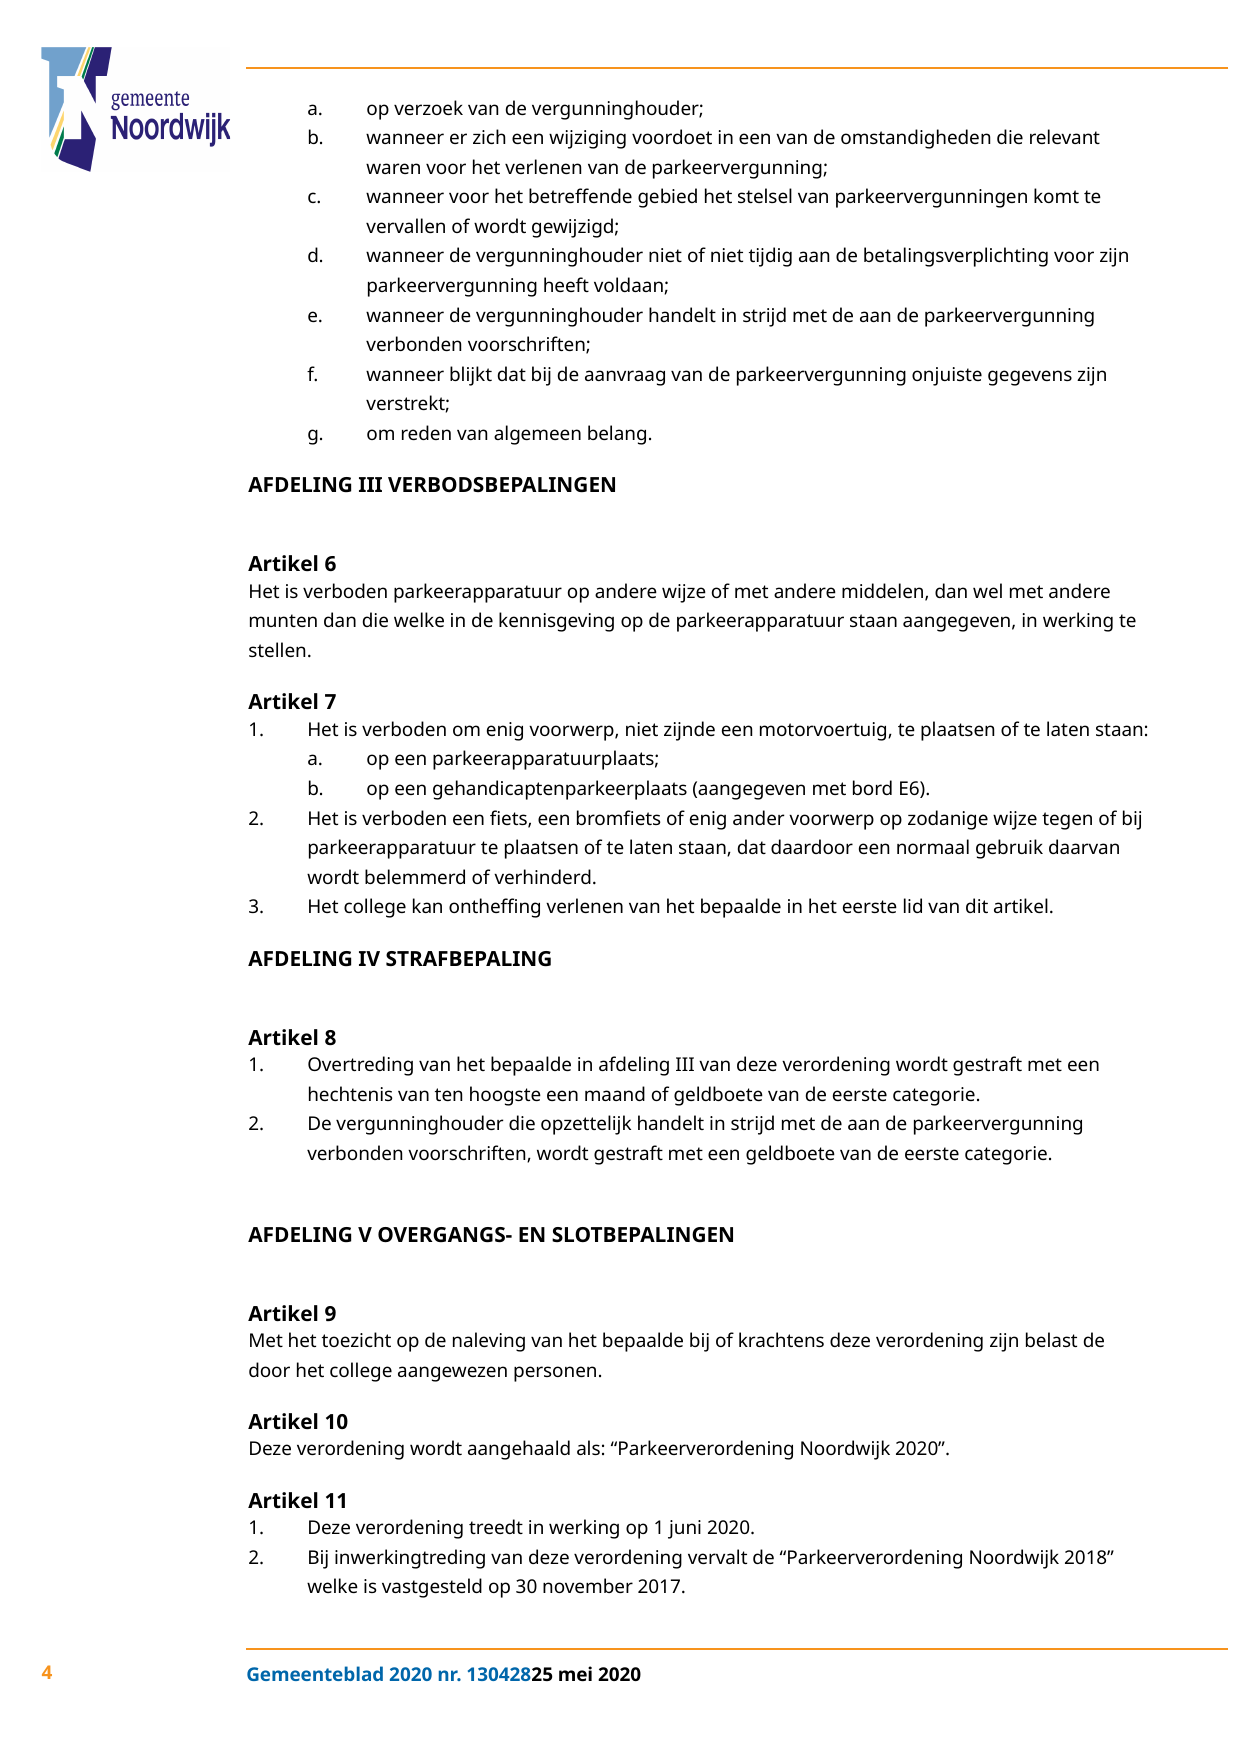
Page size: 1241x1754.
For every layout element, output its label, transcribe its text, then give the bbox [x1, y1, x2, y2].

list Het college kan ontheffing verlenen van het bepaalde in het eerste lid van dit artikel. [248, 893, 1152, 919]
text Artikel 8 [248, 1023, 1152, 1051]
list wanneer blijkt dat bij de aanvraag van de parkeervergunning onjuiste gegevens zijn verstrekt; [307, 361, 1152, 416]
text Het is verboden parkeerapparatuur op andere wijze of met andere middelen, dan wel met andere munten dan die welke in de kennisgeving op de parkeerapparatuur staan aangegeven, in werking te stellen. [248, 578, 1152, 663]
text AFDELING V OVERGANGS- EN SLOTBEPALINGEN [248, 1220, 1152, 1248]
text Artikel 11 [248, 1486, 1152, 1514]
text Artikel 6 [248, 549, 1152, 578]
list op verzoek van de vergunninghouder; [307, 95, 1152, 121]
text Artikel 10 [248, 1407, 1152, 1436]
picture [41, 47, 231, 172]
list wanneer voor het betreffende gebied het stelsel van parkeervergunningen komt te vervallen of wordt gewijzigd; [307, 183, 1152, 239]
list Overtreding van het bepaalde in afdeling III van deze verordening wordt gestraft met een hechtenis van ten hoogste een maand of geldboete van de eerste categorie. [248, 1051, 1152, 1106]
text AFDELING III VERBODSBEPALINGEN [248, 471, 1152, 499]
list op een parkeerapparatuurplaats; [307, 746, 1152, 771]
list Deze verordening treedt in werking op 1 juni 2020. [248, 1514, 1152, 1540]
text AFDELING IV STRAFBEPALING [248, 944, 1152, 972]
list wanneer er zich een wijziging voordoet in een van de omstandigheden die relevant waren voor het verlenen van de parkeervergunning; [307, 124, 1152, 180]
text Met het toezicht op de naleving van het bepaalde bij of krachtens deze verordening zijn belast de door het college aangewezen personen. [248, 1327, 1152, 1382]
list De vergunninghouder die opzettelijk handelt in strijd met de aan de parkeervergunning verbonden voorschriften, wordt gestraft met een geldboete van de eerste categorie. [248, 1110, 1152, 1166]
text Deze verordening wordt aangehaald als: “Parkeerverordening Noordwijk 2020”. [248, 1436, 1152, 1461]
list Het is verboden een fiets, een bromfiets of enig ander voorwerp op zodanige wijze tegen of bij parkeerapparatuur te plaatsen of te laten staan, dat daardoor een normaal gebruik daarvan wordt belemmerd of verhinderd. [248, 805, 1152, 889]
list op een gehandicaptenparkeerplaats (aangegeven met bord E6). [307, 775, 1152, 801]
list Het is verboden om enig voorwerp, niet zijnde een motorvoertuig, te plaatsen of te laten staan: [248, 716, 1152, 742]
text Artikel 9 [248, 1299, 1152, 1327]
text Artikel 7 [248, 687, 1152, 716]
list Bij inwerkingtreding van deze verordening vervalt de “Parkeerverordening Noordwijk 2018” welke is vastgesteld op 30 november 2017. [248, 1544, 1152, 1599]
list om reden van algemeen belang. [307, 420, 1152, 446]
list wanneer de vergunninghouder niet of niet tijdig aan de betalingsverplichting voor zijn parkeervergunning heeft voldaan; [307, 243, 1152, 298]
list wanneer de vergunninghouder handelt in strijd met de aan de parkeervergunning verbonden voorschriften; [307, 302, 1152, 357]
